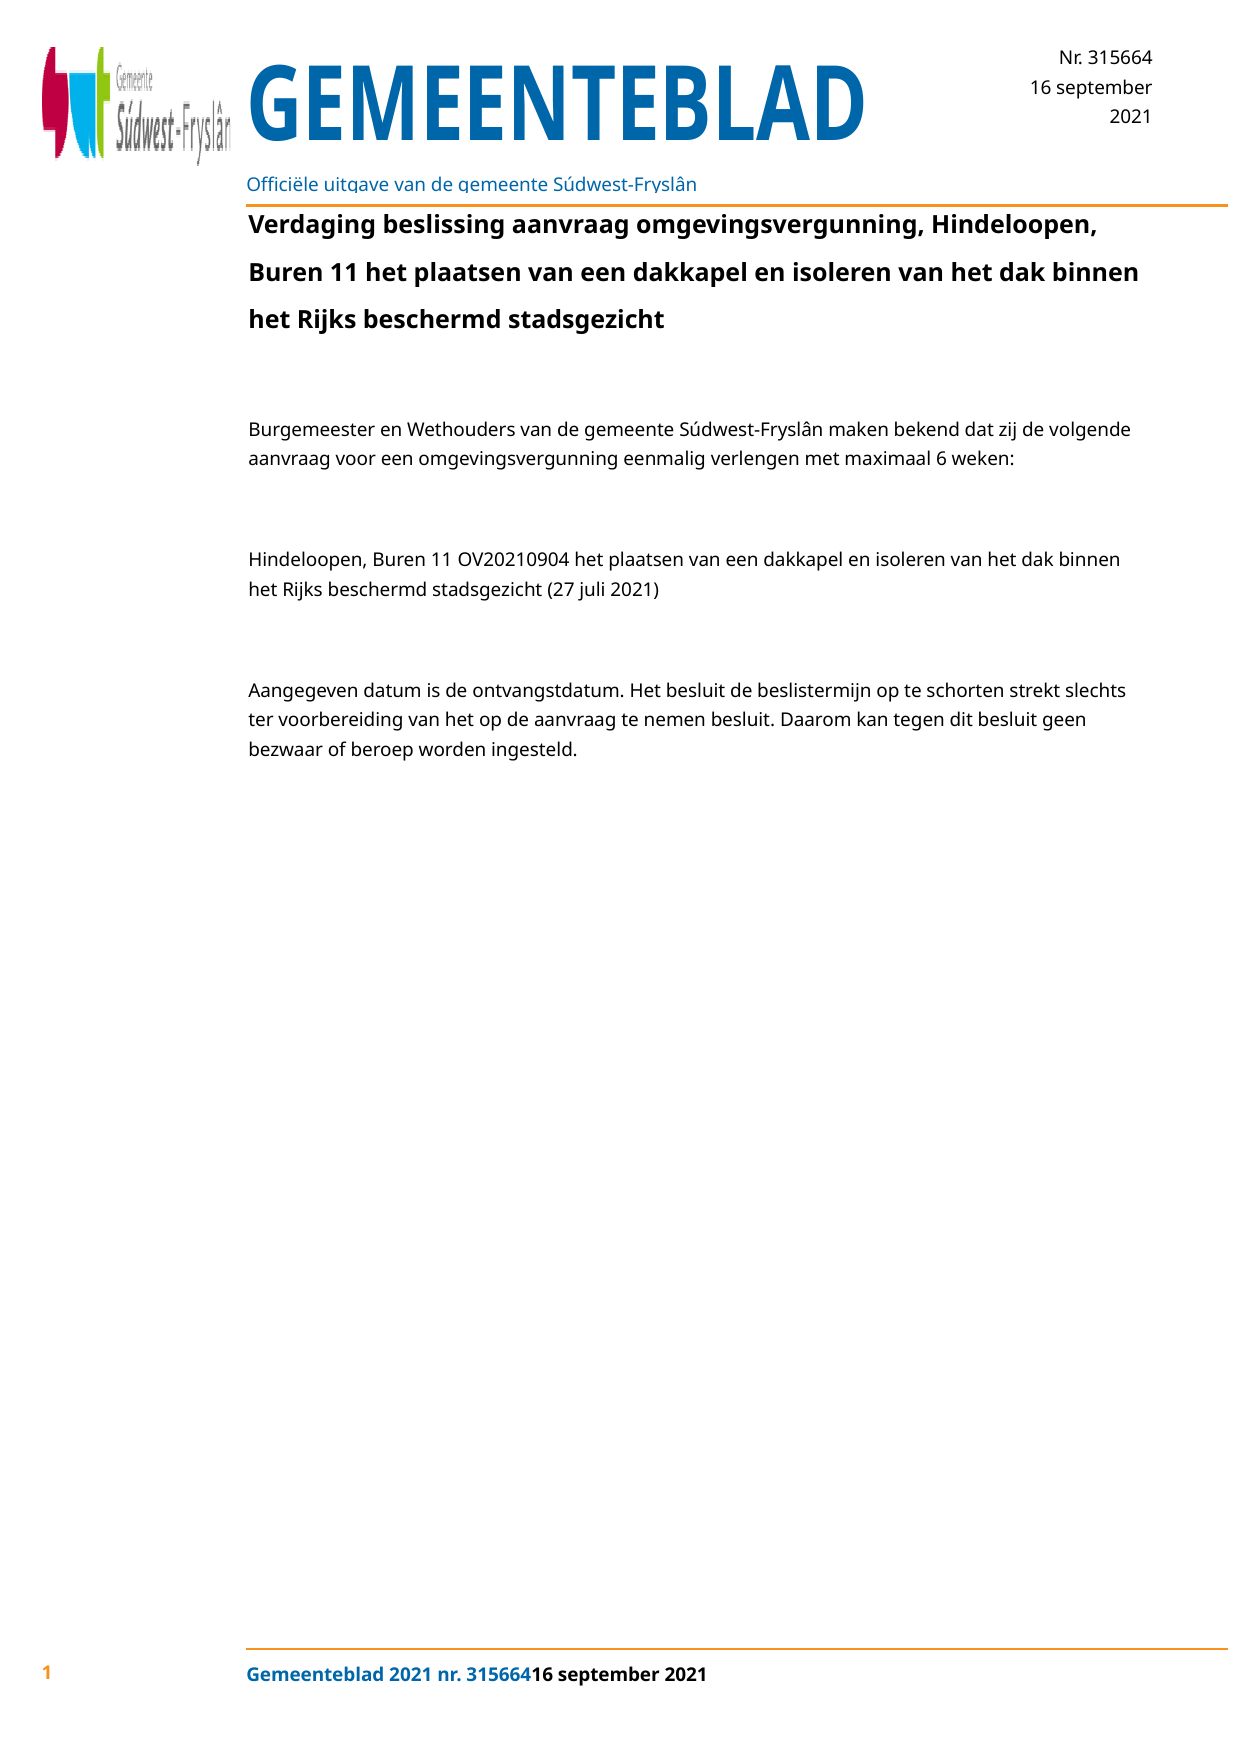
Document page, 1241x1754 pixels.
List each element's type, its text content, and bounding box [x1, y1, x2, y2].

text Aangegeven datum is de ontvangstdatum. Het besluit de beslistermijn op te schorten strekt slechts ter voorbereiding van het op de aanvraag te nemen besluit. Daarom kan tegen dit besluit geen bezwaar of beroep worden ingesteld. [248, 677, 1152, 762]
text Hindeloopen, Buren 11 OV20210904 het plaatsen van een dakkapel en isoleren van het dak binnen het Rijks beschermd stadsgezicht (27 juli 2021) [248, 546, 1152, 602]
text Verdaging beslissing aanvraag omgevingsvergunning, Hindeloopen, Buren 11 het plaatsen van een dakkapel en isoleren van het dak binnen het Rijks beschermd stadsgezicht [248, 207, 1152, 336]
text Burgemeester en Wethouders van de gemeente Súdwest-Fryslân maken bekend dat zij de volgende aanvraag voor een omgevingsvergunning eenmalig verlengen met maximaal 6 weken: [248, 416, 1152, 471]
picture [41, 47, 231, 172]
